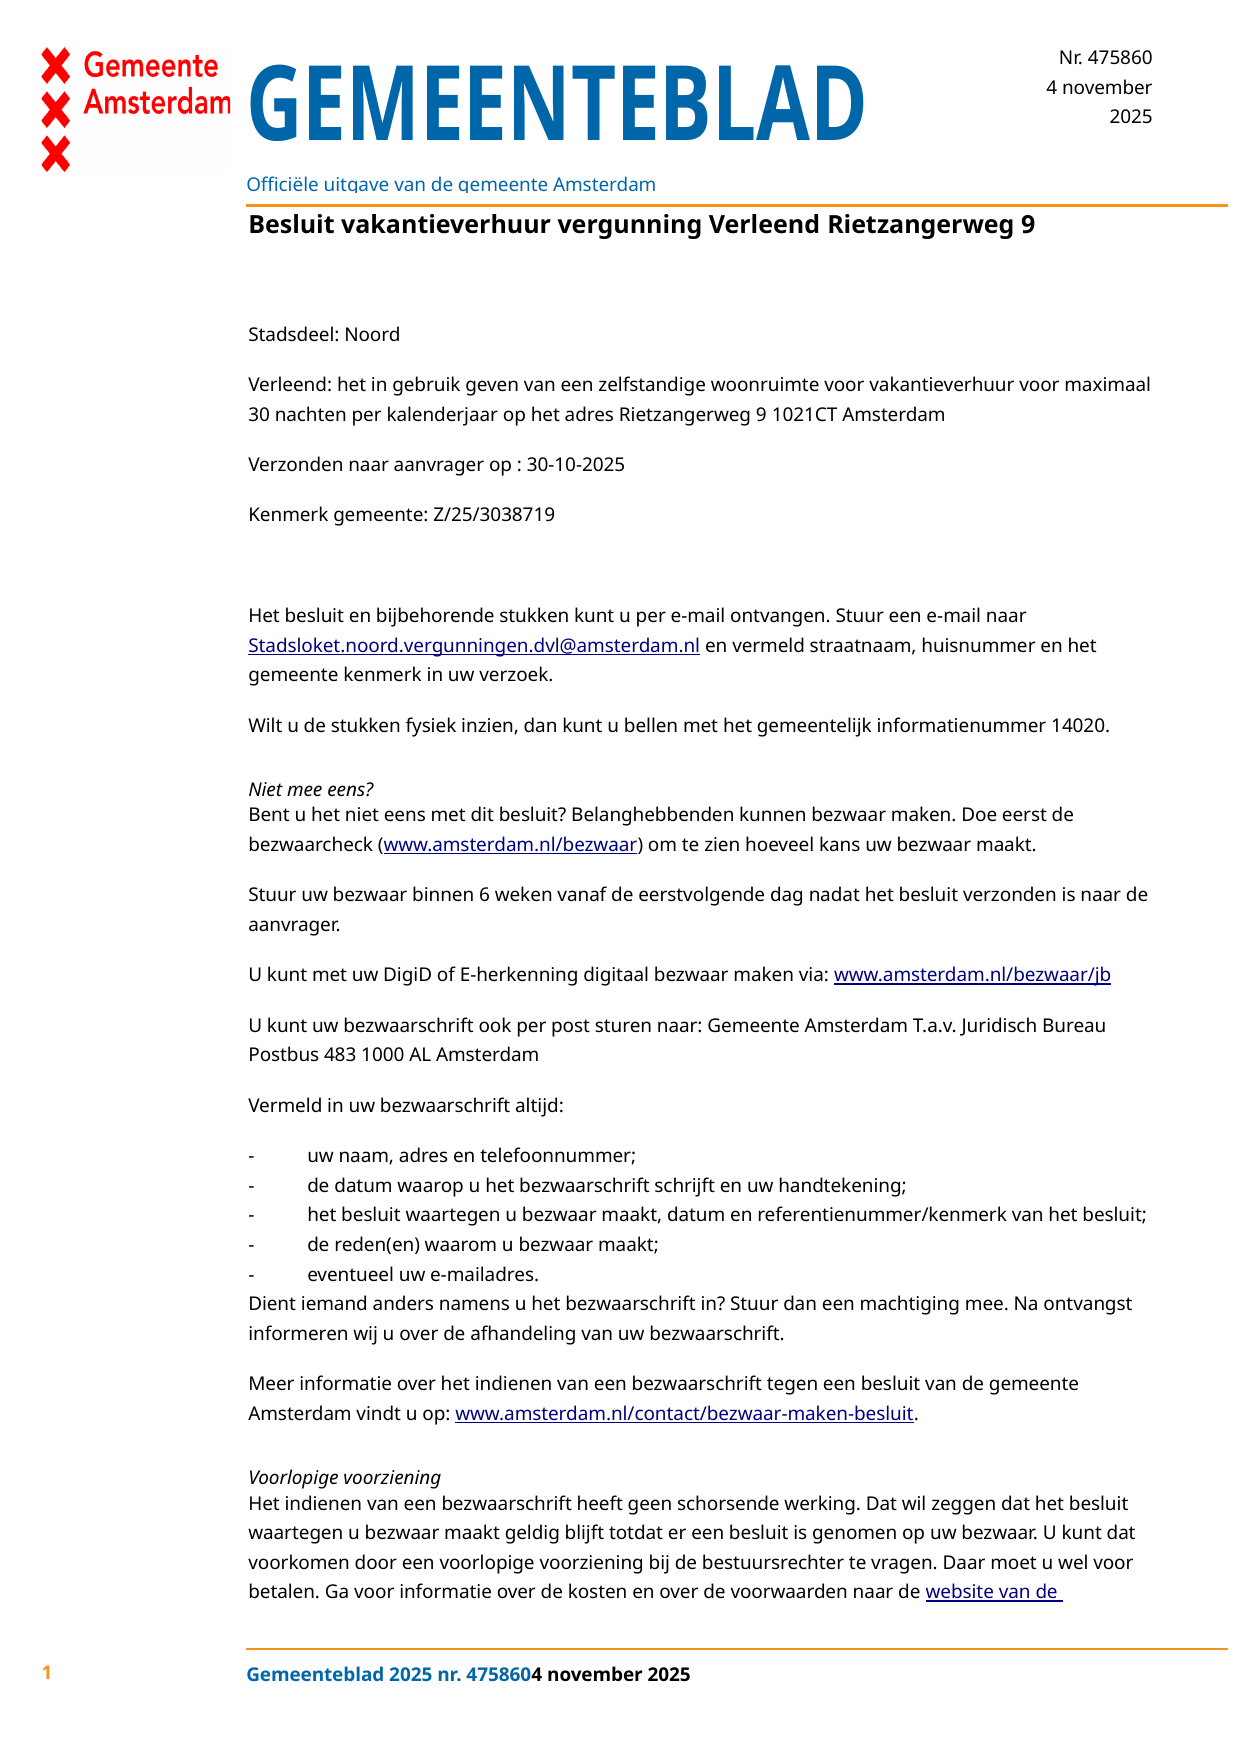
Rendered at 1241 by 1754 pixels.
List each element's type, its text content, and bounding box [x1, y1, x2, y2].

text Besluit vakantieverhuur vergunning Verleend Rietzangerweg 9 [248, 207, 1152, 241]
list eventueel uw e-mailadres. [248, 1261, 1152, 1287]
text Niet mee eens? [248, 776, 1152, 802]
text Vermeld in uw bezwaarschrift altijd: [248, 1092, 1152, 1118]
text Meer informatie over het indienen van een bezwaarschrift tegen een besluit van de gemeente Amsterdam vindt u op: www.amsterdam.nl/contact/bezwaar-maken-besluit. [248, 1370, 1152, 1426]
list het besluit waartegen u bezwaar maakt, datum en referentienummer/kenmerk van het besluit; [248, 1202, 1152, 1227]
text Stadsdeel: Noord [248, 321, 1152, 346]
text Kenmerk gemeente: Z/25/3038719 [248, 502, 1152, 527]
text Het besluit en bijbehorende stukken kunt u per e-mail ontvangen. Stuur een e-mail naar Stadsloket.noord.vergunningen.dvl@amsterdam.nl en vermeld straatnaam, huisnummer en het gemeente kenmerk in uw verzoek. [248, 602, 1152, 687]
text Het indienen van een bezwaarschrift heeft geen schorsende werking. Dat wil zeggen dat het besluit waartegen u bezwaar maakt geldig blijft totdat er een besluit is genomen op uw bezwaar. U kunt dat voorkomen door een voorlopige voorziening bij de bestuursrechter te vragen. Daar moet u wel voor betalen. Ga voor informatie over de kosten en over de voorwaarden naar de website van de [248, 1490, 1152, 1604]
list uw naam, adres en telefoonnummer; [248, 1142, 1152, 1168]
text Dient iemand anders namens u het bezwaarschrift in? Stuur dan een machtiging mee. Na ontvangst informeren wij u over de afhandeling van uw bezwaarschrift. [248, 1290, 1152, 1346]
text U kunt met uw DigiD of E-herkenning digitaal bezwaar maken via: www.amsterdam.nl/bezwaar/jb [248, 962, 1152, 987]
list de datum waarop u het bezwaarschrift schrijft en uw handtekening; [248, 1172, 1152, 1198]
text Stuur uw bezwaar binnen 6 weken vanaf de eerstvolgende dag nadat het besluit verzonden is naar de aanvrager. [248, 882, 1152, 937]
text Verleend: het in gebruik geven van een zelfstandige woonruimte voor vakantieverhuur voor maximaal 30 nachten per kalenderjaar op het adres Rietzangerweg 9 1021CT Amsterdam [248, 371, 1152, 426]
text Voorlopige voorziening [248, 1464, 1152, 1490]
text Bent u het niet eens met dit besluit? Belanghebbenden kunnen bezwaar maken. Doe eerst de bezwaarcheck (www.amsterdam.nl/bezwaar) om te zien hoeveel kans uw bezwaar maakt. [248, 802, 1152, 857]
text Verzonden naar aanvrager op : 30-10-2025 [248, 451, 1152, 477]
text U kunt uw bezwaarschrift ook per post sturen naar: Gemeente Amsterdam T.a.v. Juridisch Bureau Postbus 483 1000 AL Amsterdam [248, 1012, 1152, 1067]
list de reden(en) waarom u bezwaar maakt; [248, 1231, 1152, 1257]
picture [41, 47, 231, 172]
text Wilt u de stukken fysiek inzien, dan kunt u bellen met het gemeentelijk informatienummer 14020. [248, 712, 1152, 738]
